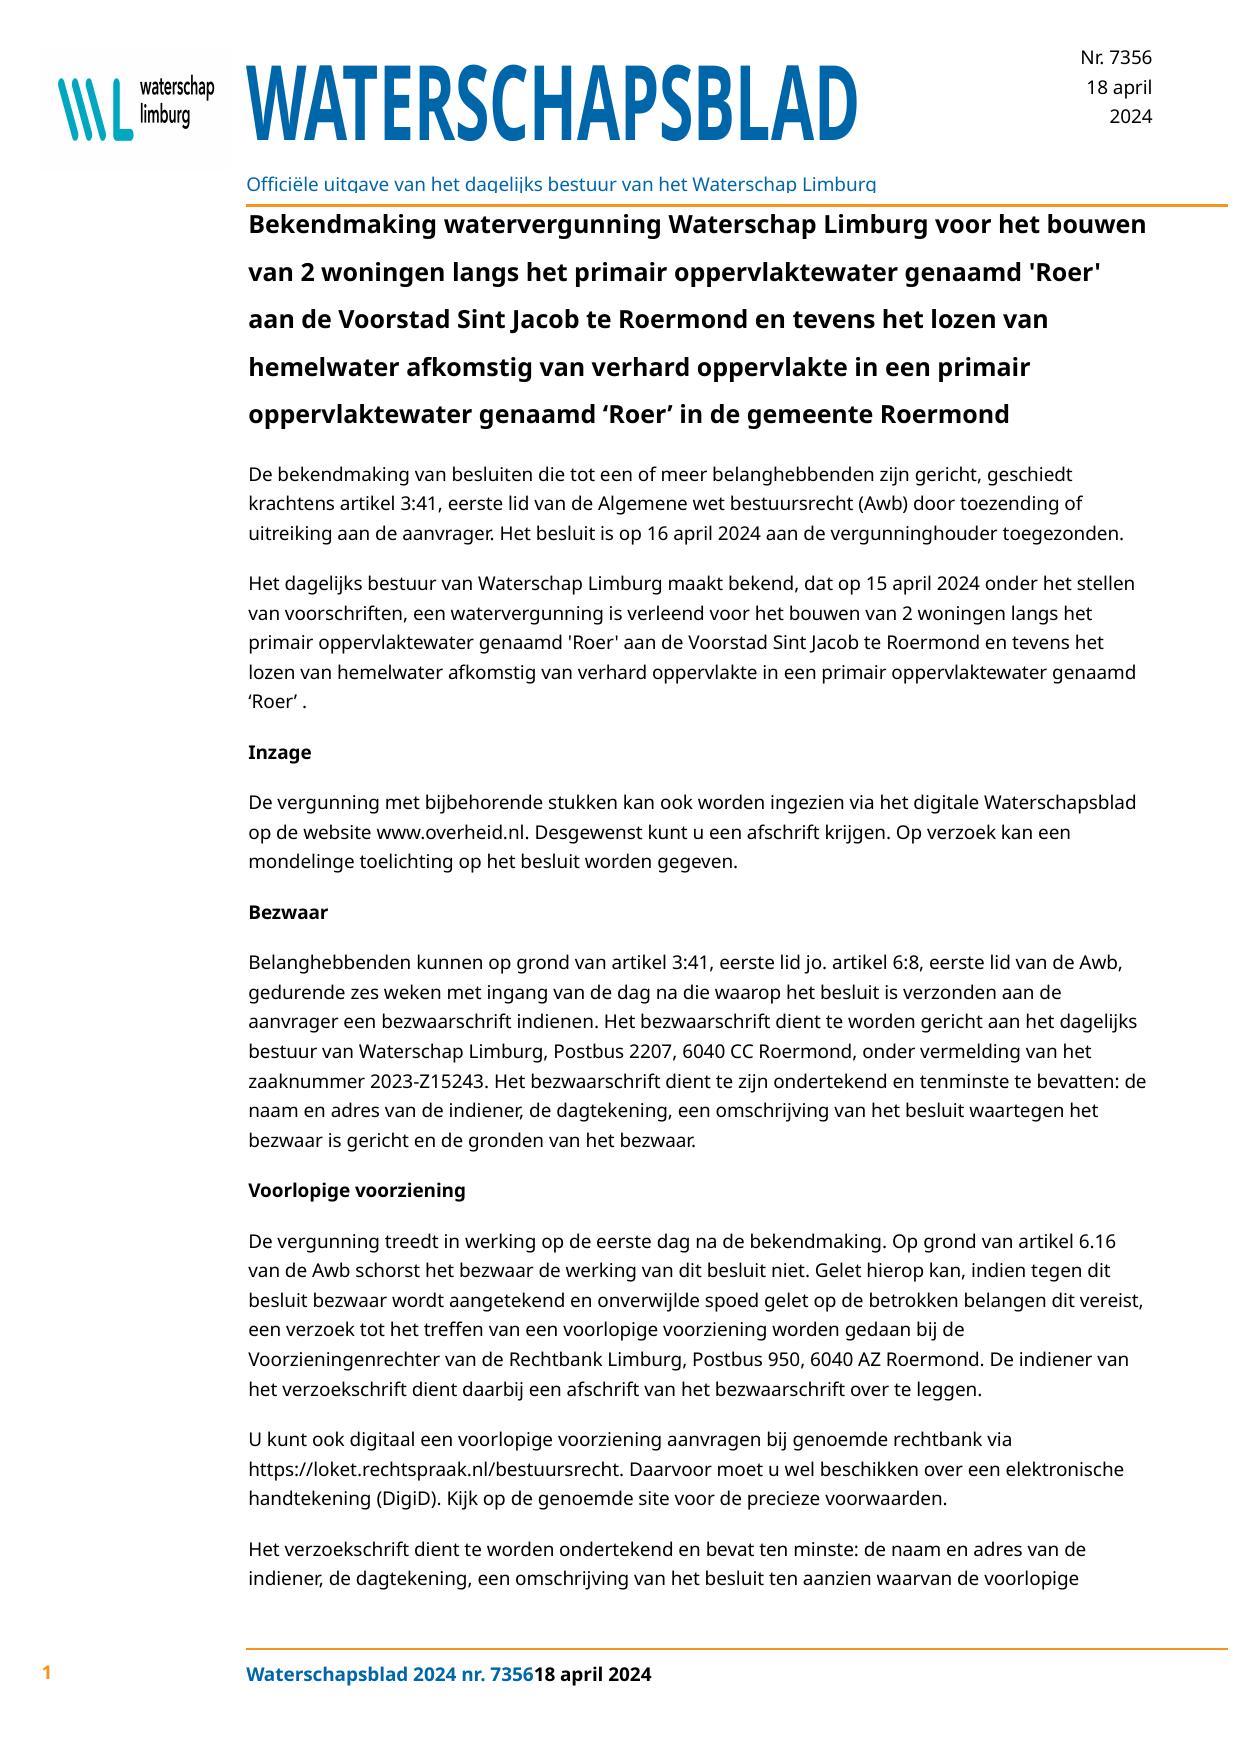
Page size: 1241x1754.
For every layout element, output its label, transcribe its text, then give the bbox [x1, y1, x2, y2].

picture [41, 47, 231, 172]
text Bekendmaking watervergunning Waterschap Limburg voor het bouwen van 2 woningen langs het primair oppervlaktewater genaamd 'Roer' aan de Voorstad Sint Jacob te Roermond en tevens het lozen van hemelwater afkomstig van verhard oppervlakte in een primair oppervlaktewater genaamd ‘Roer’ in de gemeente Roermond [248, 207, 1152, 431]
text Belanghebbenden kunnen op grond van artikel 3:41, eerste lid jo. artikel 6:8, eerste lid van de Awb, gedurende zes weken met ingang van de dag na die waarop het besluit is verzonden aan de aanvrager een bezwaarschrift indienen. Het bezwaarschrift dient te worden gericht aan het dagelijks bestuur van Waterschap Limburg, Postbus 2207, 6040 CC Roermond, onder vermelding van het zaaknummer 2023-Z15243. Het bezwaarschrift dient te zijn ondertekend en tenminste te bevatten: de naam en adres van de indiener, de dagtekening, een omschrijving van het besluit waartegen het bezwaar is gericht en de gronden van het bezwaar. [248, 949, 1152, 1153]
text Het dagelijks bestuur van Waterschap Limburg maakt bekend, dat op 15 april 2024 onder het stellen van voorschriften, een watervergunning is verleend voor het bouwen van 2 woningen langs het primair oppervlaktewater genaamd 'Roer' aan de Voorstad Sint Jacob te Roermond en tevens het lozen van hemelwater afkomstig van verhard oppervlakte in een primair oppervlaktewater genaamd ‘Roer’ . [248, 570, 1152, 714]
text De bekendmaking van besluiten die tot een of meer belanghebbenden zijn gericht, geschiedt krachtens artikel 3:41, eerste lid van de Algemene wet bestuursrecht (Awb) door toezending of uitreiking aan de aanvrager. Het besluit is op 16 april 2024 aan de vergunninghouder toegezonden. [248, 461, 1152, 546]
text De vergunning met bijbehorende stukken kan ook worden ingezien via het digitale Waterschapsblad op de website www.overheid.nl. Desgewenst kunt u een afschrift krijgen. Op verzoek kan een mondelinge toelichting op het besluit worden gegeven. [248, 789, 1152, 874]
text De vergunning treedt in werking op de eerste dag na de bekendmaking. Op grond van artikel 6.16 van de Awb schorst het bezwaar de werking van dit besluit niet. Gelet hierop kan, indien tegen dit besluit bezwaar wordt aangetekend en onverwijlde spoed gelet op de betrokken belangen dit vereist, een verzoek tot het treffen van een voorlopige voorziening worden gedaan bij de Voorzieningenrechter van de Rechtbank Limburg, Postbus 950, 6040 AZ Roermond. De indiener van het verzoekschrift dient daarbij een afschrift van het bezwaarschrift over te leggen. [248, 1228, 1152, 1401]
text Bezwaar [248, 899, 1152, 925]
text U kunt ook digitaal een voorlopige voorziening aanvragen bij genoemde rechtbank via https://loket.rechtspraak.nl/bestuursrecht. Daarvoor moet u wel beschikken over een elektronische handtekening (DigiD). Kijk op de genoemde site voor de precieze voorwaarden. [248, 1426, 1152, 1511]
text Voorlopige voorziening [248, 1177, 1152, 1203]
text Het verzoekschrift dient te worden ondertekend en bevat ten minste: de naam en adres van de indiener, de dagtekening, een omschrijving van het besluit ten aanzien waarvan de voorlopige [248, 1536, 1152, 1591]
text Inzage [248, 739, 1152, 765]
